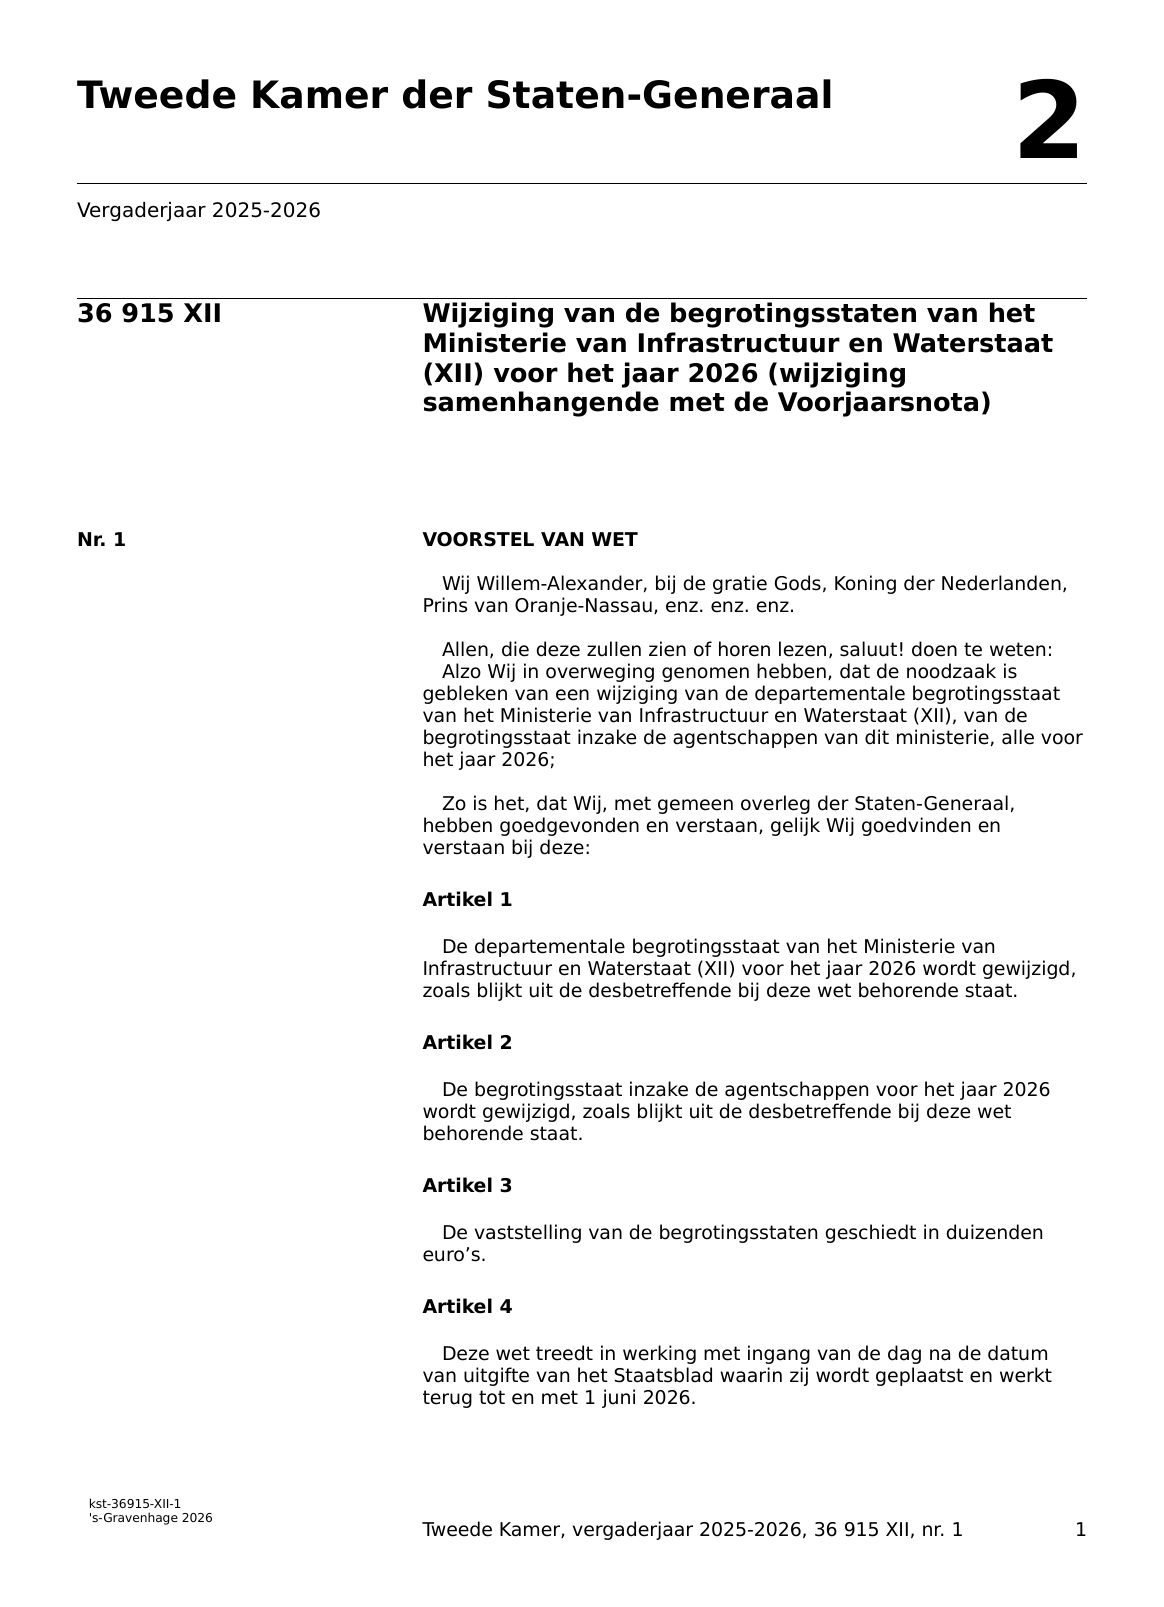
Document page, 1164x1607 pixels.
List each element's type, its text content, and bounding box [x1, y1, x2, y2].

subtitle Artikel 1 [422, 889, 1087, 911]
text Deze wet treedt in werking met ingang van de dag na de datum van uitgifte van het Staatsblad waarin zij wordt geplaatst en werkt terug tot en met 1 juni 2026. [422, 1343, 1087, 1409]
text De begrotingsstaat inzake de agentschappen voor het jaar 2026 wordt gewijzigd, zoals blijkt uit de desbetreffende bij deze wet behorende staat. [422, 1079, 1087, 1145]
text De vaststelling van de begrotingsstaten geschiedt in duizenden euro’s. [422, 1222, 1087, 1266]
subtitle Artikel 2 [422, 1032, 1087, 1054]
subtitle Artikel 4 [422, 1296, 1087, 1318]
text De departementale begrotingsstaat van het Ministerie van Infrastructuur en Waterstaat (XII) voor het jaar 2026 wordt gewijzigd, zoals blijkt uit de desbetreffende bij deze wet behorende staat. [422, 936, 1087, 1002]
text Allen, die deze zullen zien of horen lezen, saluut! doen te weten: [422, 639, 1087, 661]
table_header 2 [886, 59, 1087, 183]
text Wij Willem-Alexander, bij de gratie Gods, Koning der Nederlanden, Prins van Oranje-Nassau, enz. enz. enz. [422, 573, 1087, 617]
table_header Tweede Kamer der Staten-Generaal [77, 59, 886, 183]
table_cell Vergaderjaar 2025-2026 [77, 184, 1087, 298]
text kst-36915-XII-1 [88, 1497, 323, 1511]
subtitle 36 915 XII Wijziging van de begrotingsstaten van het Ministerie van Infrastructuur en Waterstaat (XII) voor het jaar 2026 (wijziging samenhangende met de Voorjaarsnota) [77, 299, 1087, 418]
subtitle Nr. 1 VOORSTEL VAN WET [77, 529, 1087, 551]
text Zo is het, dat Wij, met gemeen overleg der Staten-Generaal, hebben goedgevonden en verstaan, gelijk Wij goedvinden en verstaan bij deze: [422, 793, 1087, 859]
text Alzo Wij in overweging genomen hebben, dat de noodzaak is gebleken van een wijziging van de departementale begrotingsstaat van het Ministerie van Infrastructuur en Waterstaat (XII), van de begrotingsstaat inzake de agentschappen van dit ministerie, alle voor het jaar 2026; [422, 661, 1087, 771]
text 's-Gravenhage 2026 [88, 1511, 323, 1525]
subtitle Artikel 3 [422, 1175, 1087, 1197]
